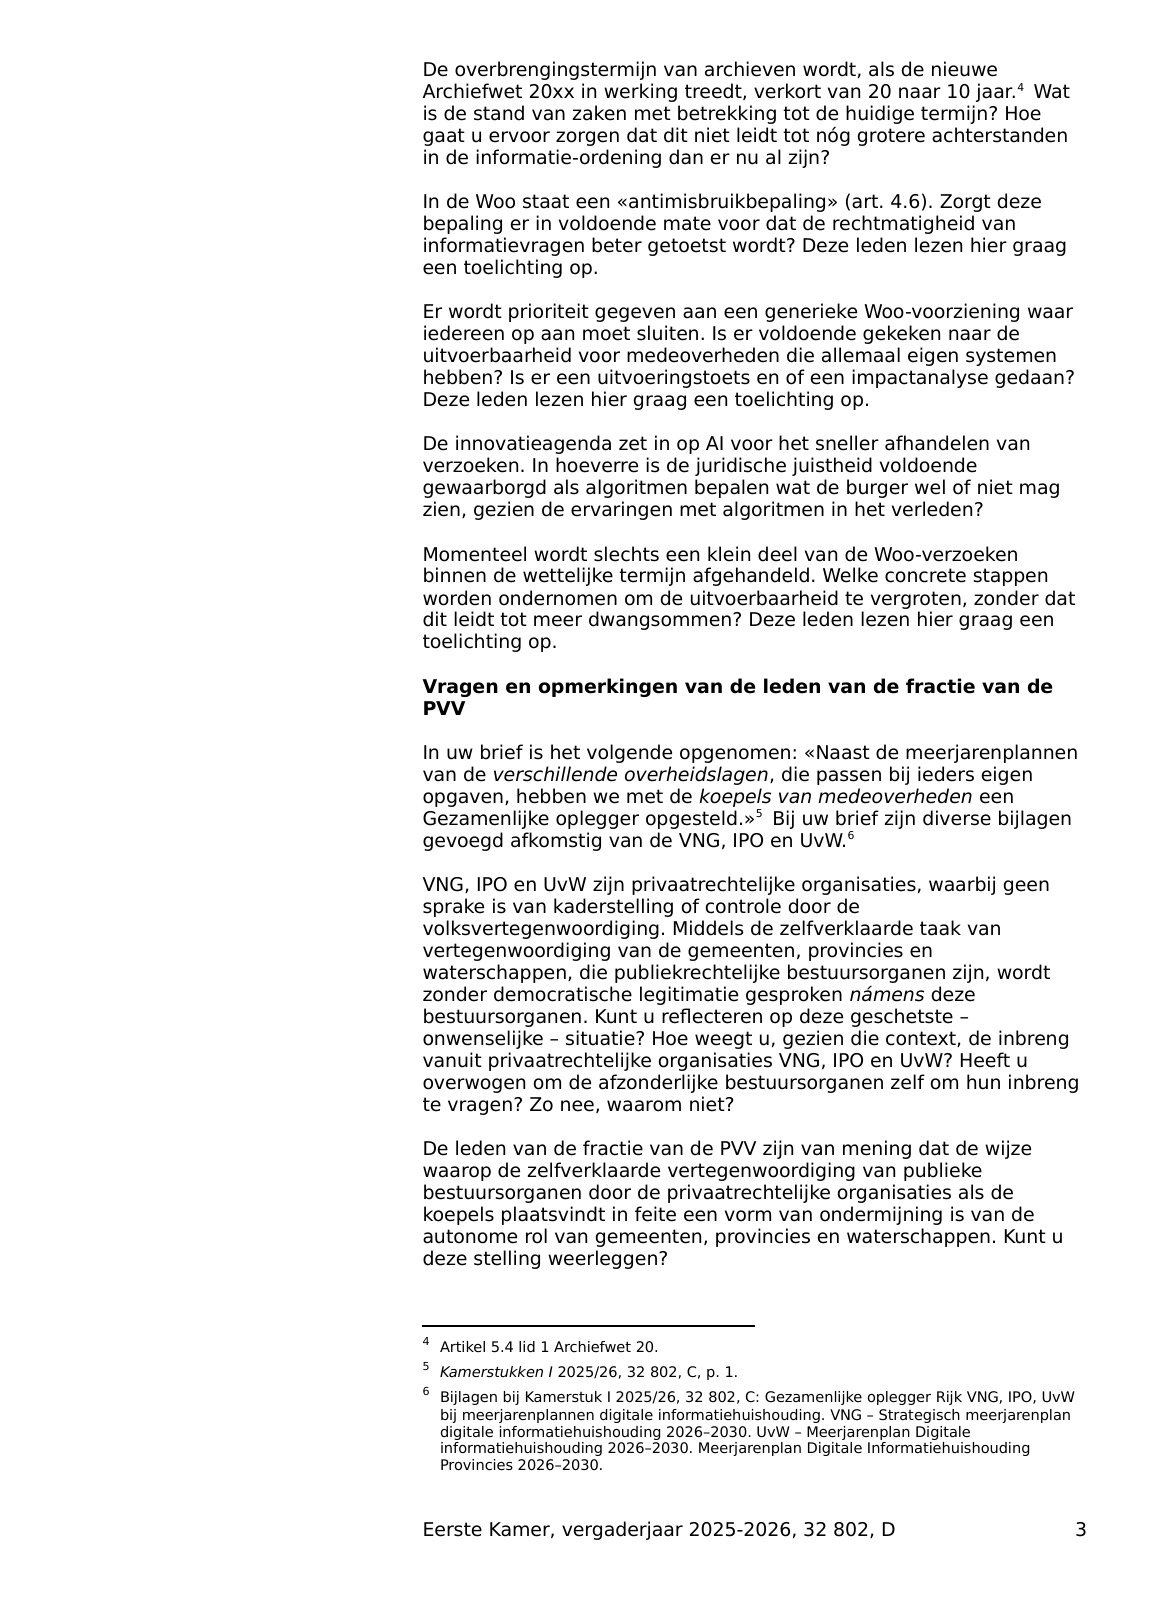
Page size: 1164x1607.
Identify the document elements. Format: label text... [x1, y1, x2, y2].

text Bijlagen bij Kamerstuk I 2025/26, 32 802, C: Gezamenlijke oplegger Rijk VNG, IPO, UvW bij meerjarenplannen digitale informatiehuishouding. VNG – Strategisch meerjarenplan digitale informatiehuishouding 2026–2030. UvW – Meerjarenplan Digitale informatiehuishouding 2026–2030. Meerjarenplan Digitale Informatiehuishouding Provincies 2026–2030. [422, 1385, 1087, 1474]
text Kamerstukken I 2025/26, 32 802, C, p. 1. [422, 1360, 1087, 1382]
text De innovatieagenda zet in op AI voor het sneller afhandelen van verzoeken. In hoeverre is de juridische juistheid voldoende gewaarborgd als algoritmen bepalen wat de burger wel of niet mag zien, gezien de ervaringen met algoritmen in het verleden? [422, 433, 1087, 521]
text In uw brief is het volgende opgenomen: «Naast de meerjarenplannen van de verschillende overheidslagen, die passen bij ieders eigen opgaven, hebben we met de koepels van medeoverheden een Gezamenlijke oplegger opgesteld.» Bij uw brief zijn diverse bijlagen gevoegd afkomstig van de VNG, IPO en UvW. [422, 742, 1087, 852]
text In de Woo staat een «antimisbruikbepaling» (art. 4.6). Zorgt deze bepaling er in voldoende mate voor dat de rechtmatigheid van informatievragen beter getoetst wordt? Deze leden lezen hier graag een toelichting op. [422, 191, 1087, 279]
text Momenteel wordt slechts een klein deel van de Woo-verzoeken binnen de wettelijke termijn afgehandeld. Welke concrete stappen worden ondernomen om de uitvoerbaarheid te vergroten, zonder dat dit leidt tot meer dwangsommen? Deze leden lezen hier graag een toelichting op. [422, 543, 1087, 653]
text VNG, IPO en UvW zijn privaatrechtelijke organisaties, waarbij geen sprake is van kaderstelling of controle door de volksvertegenwoordiging. Middels de zelfverklaarde taak van vertegenwoordiging van de gemeenten, provincies en waterschappen, die publiekrechtelijke bestuursorganen zijn, wordt zonder democratische legitimatie gesproken námens deze bestuursorganen. Kunt u reflecteren op deze geschetste – onwenselijke – situatie? Hoe weegt u, gezien die context, de inbreng vanuit privaatrechtelijke organisaties VNG, IPO en UvW? Heeft u overwogen om de afzonderlijke bestuursorganen zelf om hun inbreng te vragen? Zo nee, waarom niet? [422, 874, 1087, 1116]
text Er wordt prioriteit gegeven aan een generieke Woo-voorziening waar iedereen op aan moet sluiten. Is er voldoende gekeken naar de uitvoerbaarheid voor medeoverheden die allemaal eigen systemen hebben? Is er een uitvoeringstoets en of een impactanalyse gedaan? Deze leden lezen hier graag een toelichting op. [422, 301, 1087, 411]
text De overbrengingstermijn van archieven wordt, als de nieuwe Archiefwet 20xx in werking treedt, verkort van 20 naar 10 jaar. Wat is de stand van zaken met betrekking tot de huidige termijn? Hoe gaat u ervoor zorgen dat dit niet leidt tot nóg grotere achterstanden in de informatie-ordening dan er nu al zijn? [422, 59, 1087, 169]
text Artikel 5.4 lid 1 Archiefwet 20. [422, 1335, 1087, 1357]
text De leden van de fractie van de PVV zijn van mening dat de wijze waarop de zelfverklaarde vertegenwoordiging van publieke bestuursorganen door de privaatrechtelijke organisaties als de koepels plaatsvindt in feite een vorm van ondermijning is van de autonome rol van gemeenten, provincies en waterschappen. Kunt u deze stelling weerleggen? [422, 1138, 1087, 1269]
subtitle Vragen en opmerkingen van de leden van de fractie van de PVV [422, 676, 1087, 719]
